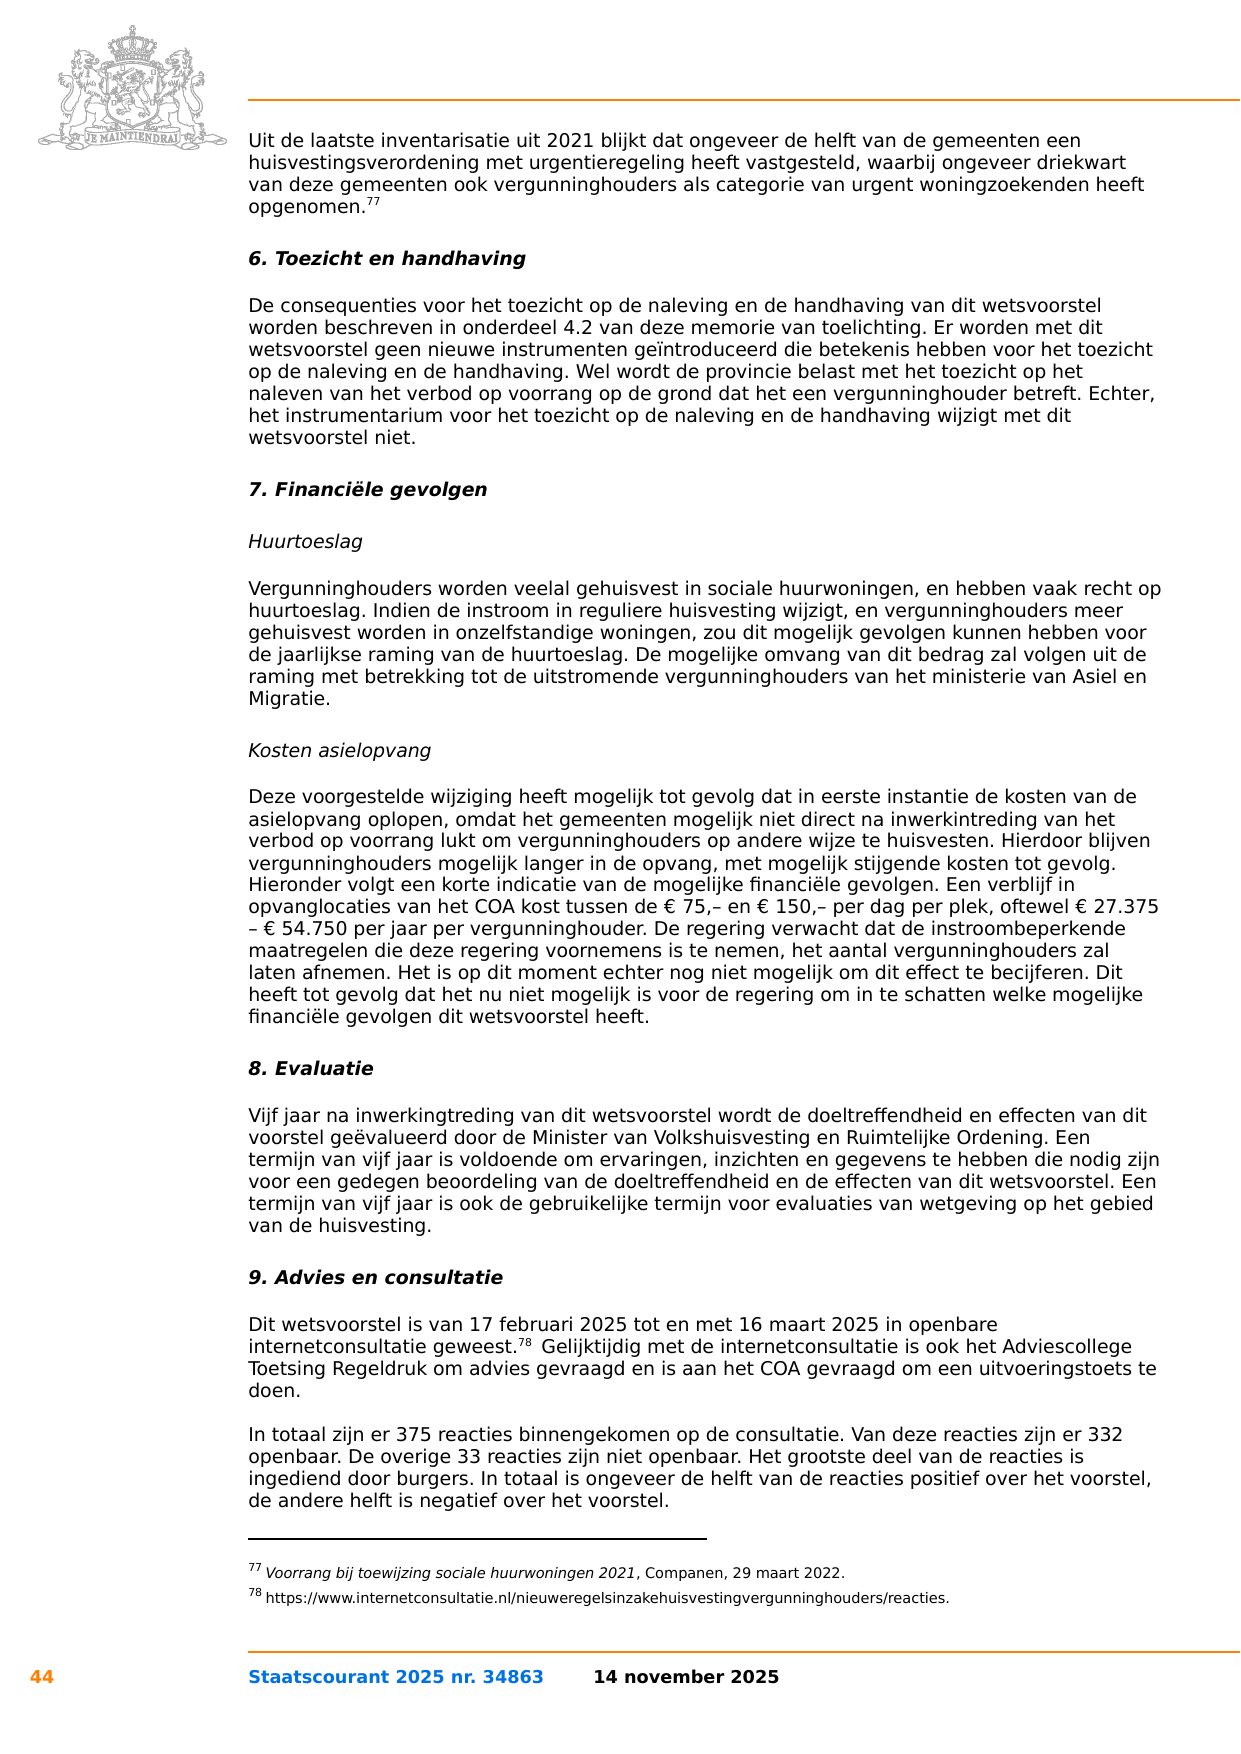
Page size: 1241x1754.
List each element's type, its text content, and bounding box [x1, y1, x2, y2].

subtitle 6. Toezicht en handhaving [248, 248, 1163, 270]
text Vijf jaar na inwerkingtreding van dit wetsvoorstel wordt de doeltreffendheid en effecten van dit voorstel geëvalueerd door de Minister van Volkshuisvesting en Ruimtelijke Ordening. Een termijn van vijf jaar is voldoende om ervaringen, inzichten en gegevens te hebben die nodig zijn voor een gedegen beoordeling van de doeltreffendheid en de effecten van dit wetsvoorstel. Een termijn van vijf jaar is ook de gebruikelijke termijn voor evaluaties van wetgeving op het gebied van de huisvesting. [248, 1105, 1163, 1237]
subtitle 8. Evaluatie [248, 1058, 1163, 1080]
text Dit wetsvoorstel is van 17 februari 2025 tot en met 16 maart 2025 in openbare internetconsultatie geweest. Gelijktijdig met de internetconsultatie is ook het Adviescollege Toetsing Regeldruk om advies gevraagd en is aan het COA gevraagd om een uitvoeringstoets te doen. [248, 1314, 1163, 1402]
text https://www.internetconsultatie.nl/nieuweregelsinzakehuisvestingvergunninghouders/reacties. [248, 1586, 1163, 1608]
subtitle 7. Financiële gevolgen [248, 479, 1163, 501]
subtitle 9. Advies en consultatie [248, 1267, 1163, 1289]
text In totaal zijn er 375 reacties binnengekomen op de consultatie. Van deze reacties zijn er 332 openbaar. De overige 33 reacties zijn niet openbaar. Het grootste deel van de reacties is ingediend door burgers. In totaal is ongeveer de helft van de reacties positief over het voorstel, de andere helft is negatief over het voorstel. [248, 1424, 1163, 1512]
text Vergunninghouders worden veelal gehuisvest in sociale huurwoningen, en hebben vaak recht op huurtoeslag. Indien de instroom in reguliere huisvesting wijzigt, en vergunninghouders meer gehuisvest worden in onzelfstandige woningen, zou dit mogelijk gevolgen kunnen hebben voor de jaarlijkse raming van de huurtoeslag. De mogelijke omvang van dit bedrag zal volgen uit de raming met betrekking tot de uitstromende vergunninghouders van het ministerie van Asiel en Migratie. [248, 578, 1163, 709]
text De consequenties voor het toezicht op de naleving en de handhaving van dit wetsvoorstel worden beschreven in onderdeel 4.2 van deze memorie van toelichting. Er worden met dit wetsvoorstel geen nieuwe instrumenten geïntroduceerd die betekenis hebben voor het toezicht op de naleving en de handhaving. Wel wordt de provincie belast met het toezicht op het naleven van het verbod op voorrang op de grond dat het een vergunninghouder betreft. Echter, het instrumentarium voor het toezicht op de naleving en de handhaving wijzigt met dit wetsvoorstel niet. [248, 295, 1163, 449]
subtitle Huurtoeslag [248, 531, 1163, 553]
subtitle Kosten asielopvang [248, 739, 1163, 761]
text Deze voorgestelde wijziging heeft mogelijk tot gevolg dat in eerste instantie de kosten van de asielopvang oplopen, omdat het gemeenten mogelijk niet direct na inwerkintreding van het verbod op voorrang lukt om vergunninghouders op andere wijze te huisvesten. Hierdoor blijven vergunninghouders mogelijk langer in de opvang, met mogelijk stijgende kosten tot gevolg. Hieronder volgt een korte indicatie van de mogelijke financiële gevolgen. Een verblijf in opvanglocaties van het COA kost tussen de € 75,– en € 150,– per dag per plek, oftewel € 27.375 – € 54.750 per jaar per vergunninghouder. De regering verwacht dat de instroombeperkende maatregelen die deze regering voornemens is te nemen, het aantal vergunninghouders zal laten afnemen. Het is op dit moment echter nog niet mogelijk om dit effect te becijferen. Dit heeft tot gevolg dat het nu niet mogelijk is voor de regering om in te schatten welke mogelijke financiële gevolgen dit wetsvoorstel heeft. [248, 786, 1163, 1028]
text Voorrang bij toewijzing sociale huurwoningen 2021, Companen, 29 maart 2022. [248, 1561, 1163, 1583]
picture [38, 25, 227, 150]
text Uit de laatste inventarisatie uit 2021 blijkt dat ongeveer de helft van de gemeenten een huisvestingsverordening met urgentieregeling heeft vastgesteld, waarbij ongeveer driekwart van deze gemeenten ook vergunninghouders als categorie van urgent woningzoekenden heeft opgenomen. [248, 130, 1163, 218]
